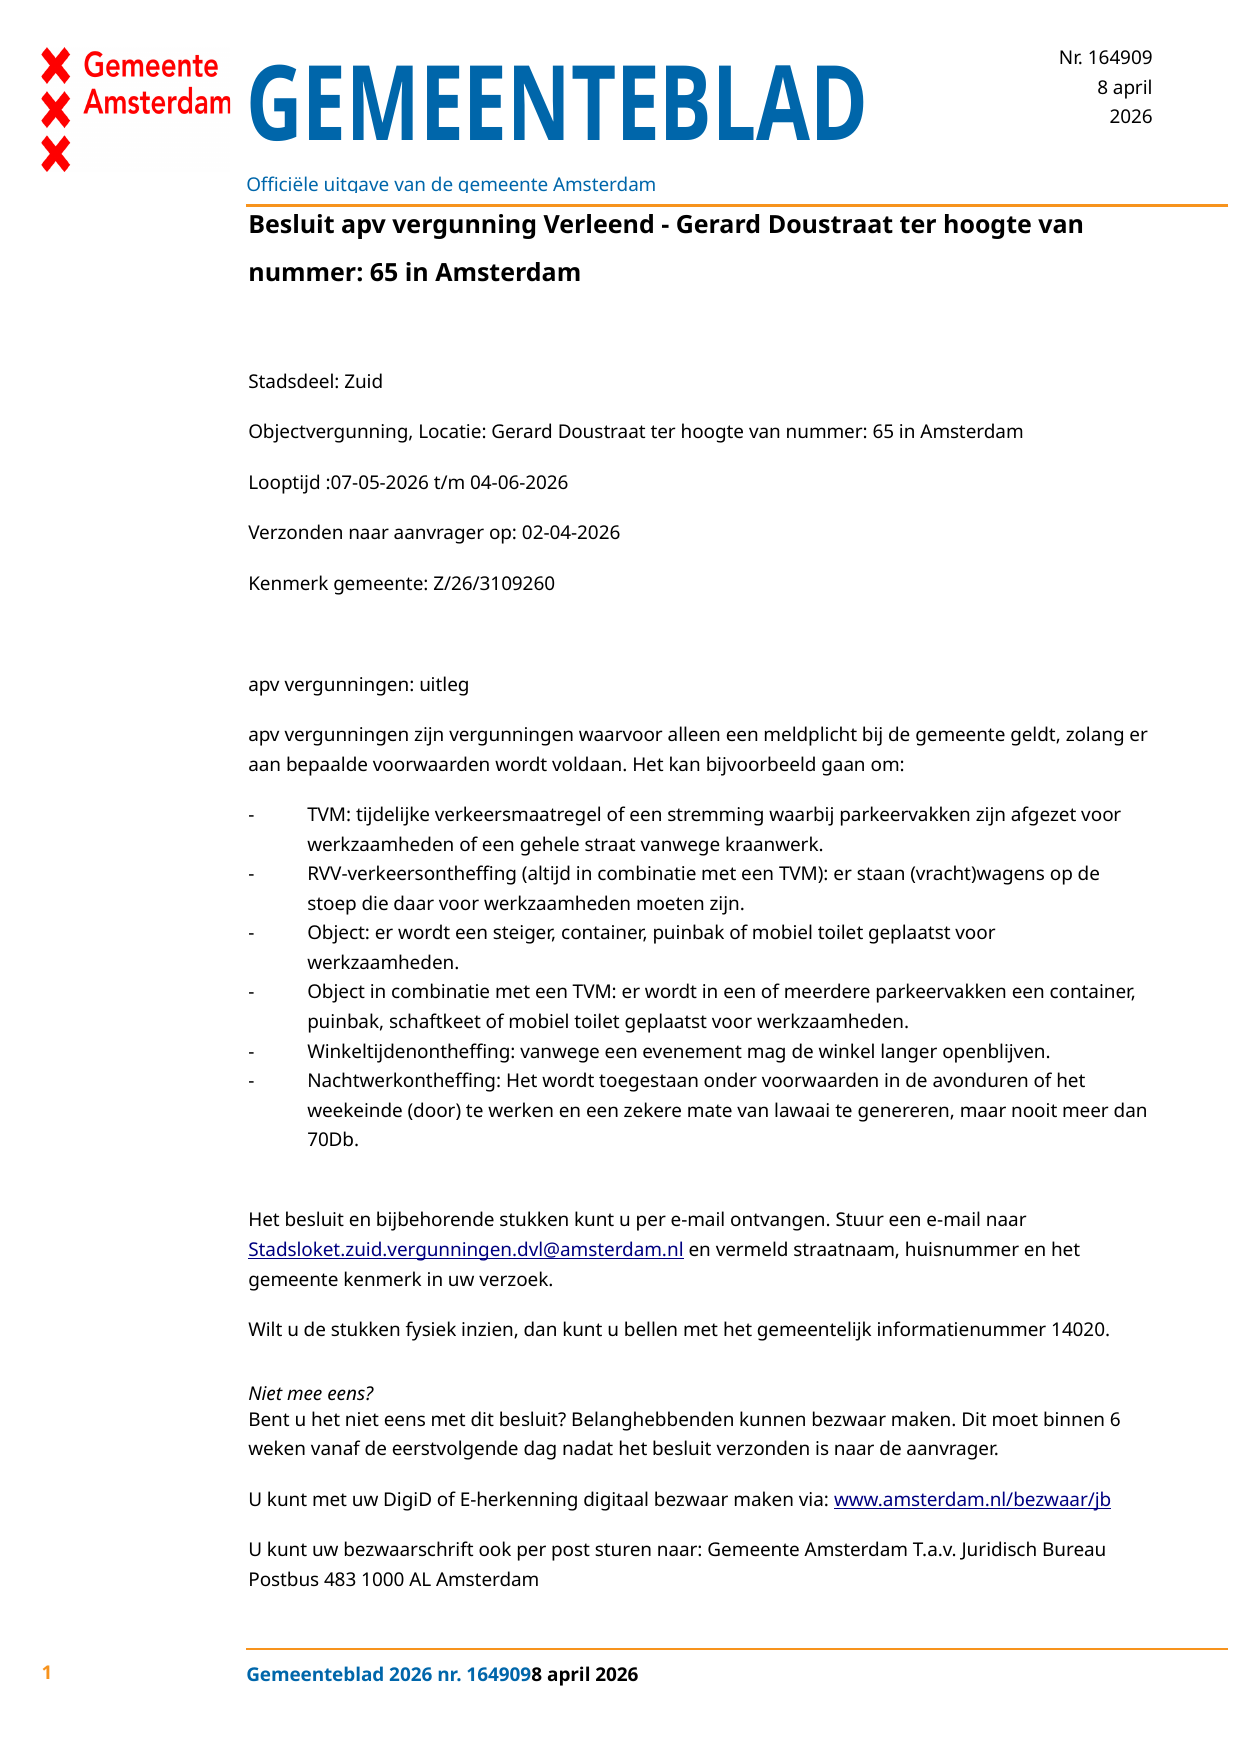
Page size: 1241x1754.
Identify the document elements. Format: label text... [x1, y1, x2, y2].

list Nachtwerkontheffing: Het wordt toegestaan onder voorwaarden in de avonduren of het weekeinde (door) te werken en een zekere mate van lawaai te genereren, maar nooit meer dan 70Db. [248, 1067, 1152, 1152]
picture [41, 47, 231, 172]
text Looptijd :07-05-2026 t/m 04-06-2026 [248, 469, 1152, 495]
text U kunt met uw DigiD of E-herkenning digitaal bezwaar maken via: www.amsterdam.nl/bezwaar/jb [248, 1486, 1152, 1512]
text Bent u het niet eens met dit besluit? Belanghebbenden kunnen bezwaar maken. Dit moet binnen 6 weken vanaf de eerstvolgende dag nadat het besluit verzonden is naar de aanvrager. [248, 1406, 1152, 1461]
text Stadsdeel: Zuid [248, 368, 1152, 394]
text apv vergunningen zijn vergunningen waarvoor alleen een meldplicht bij de gemeente geldt, zolang er aan bepaalde voorwaarden wordt voldaan. Het kan bijvoorbeeld gaan om: [248, 721, 1152, 777]
text Het besluit en bijbehorende stukken kunt u per e-mail ontvangen. Stuur een e-mail naar Stadsloket.zuid.vergunningen.dvl@amsterdam.nl en vermeld straatnaam, huisnummer en het gemeente kenmerk in uw verzoek. [248, 1207, 1152, 1292]
text Kenmerk gemeente: Z/26/3109260 [248, 570, 1152, 596]
list Object: er wordt een steiger, container, puinbak of mobiel toilet geplaatst voor werkzaamheden. [248, 919, 1152, 975]
text U kunt uw bezwaarschrift ook per post sturen naar: Gemeente Amsterdam T.a.v. Juridisch Bureau Postbus 483 1000 AL Amsterdam [248, 1536, 1152, 1592]
text Wilt u de stukken fysiek inzien, dan kunt u bellen met het gemeentelijk informatienummer 14020. [248, 1316, 1152, 1342]
list TVM: tijdelijke verkeersmaatregel of een stremming waarbij parkeervakken zijn afgezet voor werkzaamheden of een gehele straat vanwege kraanwerk. [248, 801, 1152, 857]
text Verzonden naar aanvrager op: 02-04-2026 [248, 519, 1152, 545]
text Besluit apv vergunning Verleend - Gerard Doustraat ter hoogte van nummer: 65 in Amsterdam [248, 207, 1152, 288]
list Winkeltijdenontheffing: vanwege een evenement mag de winkel langer openblijven. [248, 1038, 1152, 1064]
text apv vergunningen: uitleg [248, 671, 1152, 697]
text Niet mee eens? [248, 1380, 1152, 1406]
list RVV-verkeersontheffing (altijd in combinatie met een TVM): er staan (vracht)wagens op de stoep die daar voor werkzaamheden moeten zijn. [248, 860, 1152, 916]
text Objectvergunning, Locatie: Gerard Doustraat ter hoogte van nummer: 65 in Amsterdam [248, 419, 1152, 444]
list Object in combinatie met een TVM: er wordt in een of meerdere parkeervakken een container, puinbak, schaftkeet of mobiel toilet geplaatst voor werkzaamheden. [248, 979, 1152, 1034]
